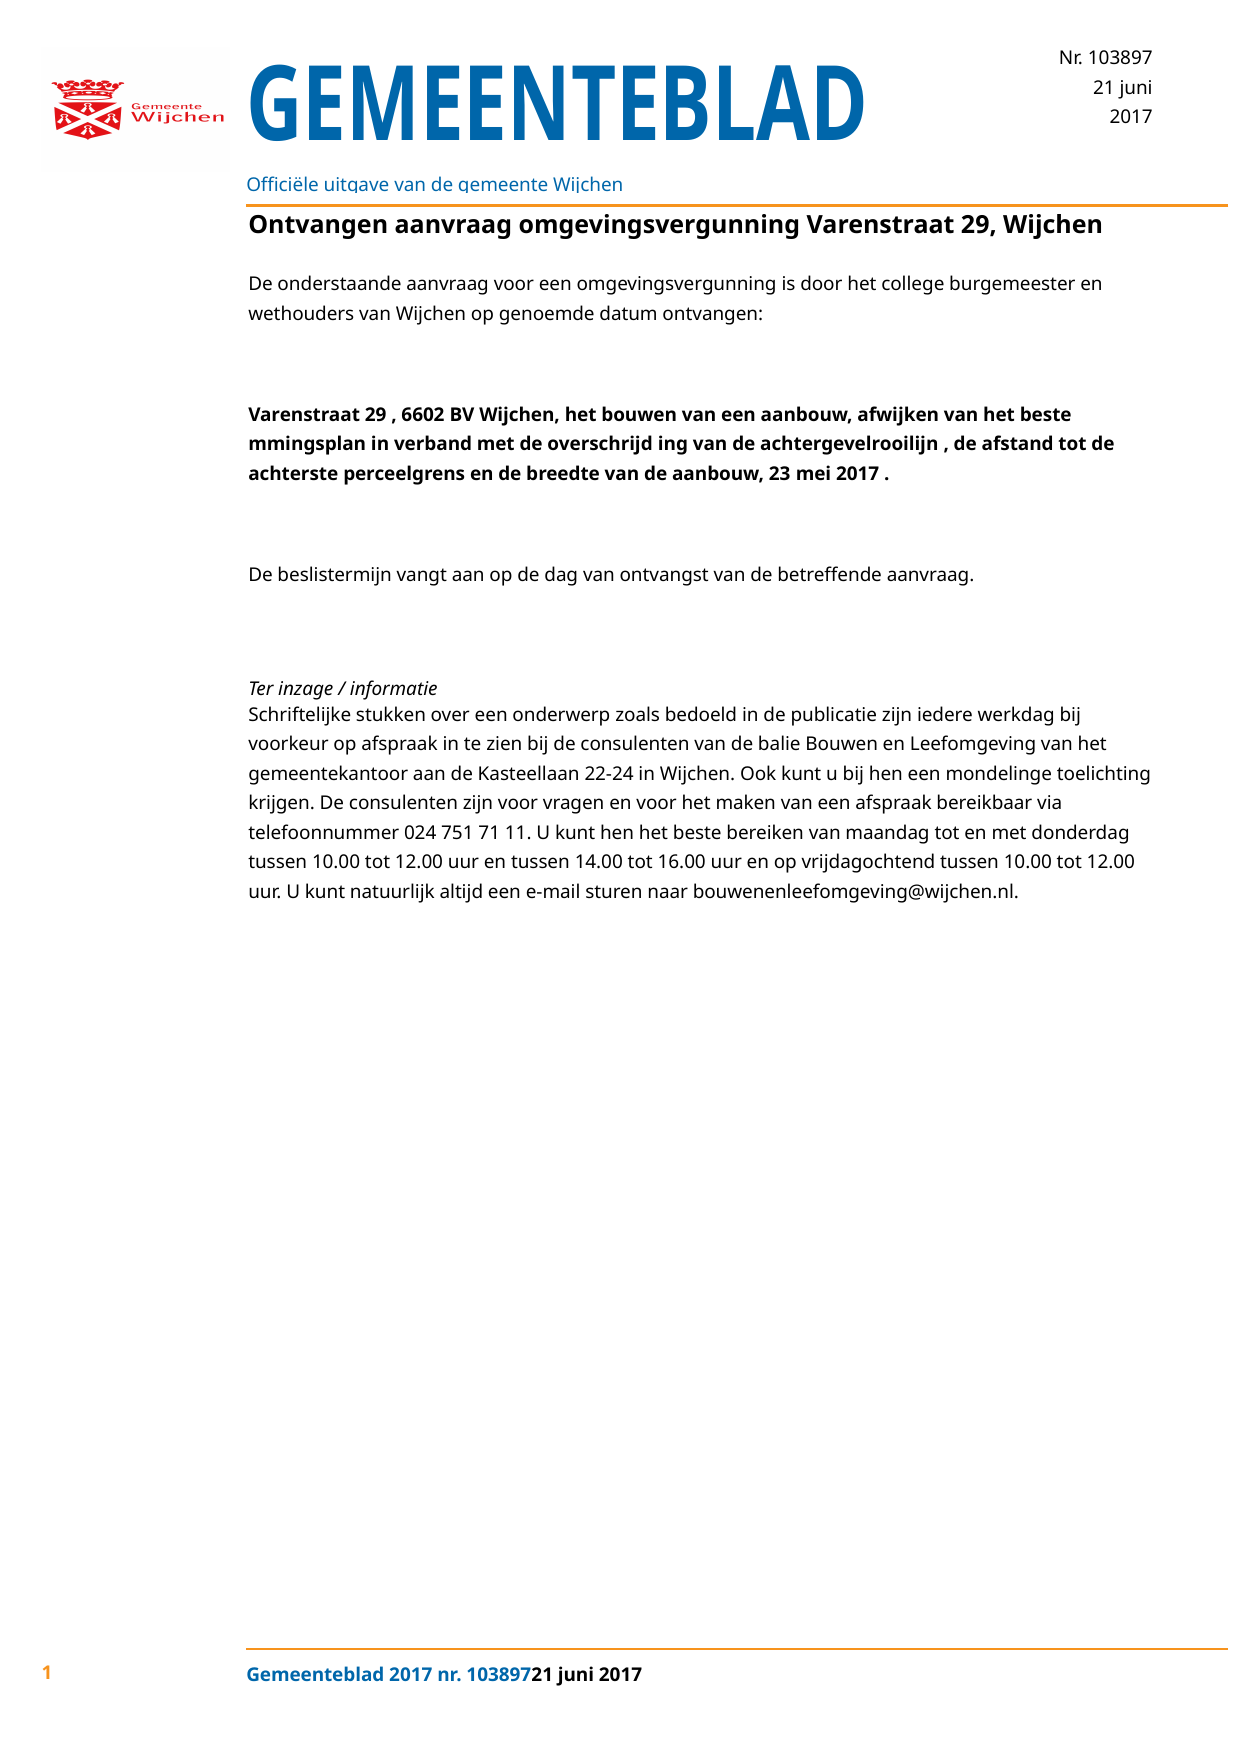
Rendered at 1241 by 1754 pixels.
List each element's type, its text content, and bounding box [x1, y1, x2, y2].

text Varenstraat 29 , 6602 BV Wijchen, het bouwen van een aanbouw, afwijken van het beste mmingsplan in verband met de overschrijd ing van de achtergevelrooilijn , de afstand tot de achterste perceelgrens en de breedte van de aanbouw, 23 mei 2017 . [248, 401, 1152, 486]
text Ter inzage / informatie [248, 675, 1152, 701]
text De onderstaande aanvraag voor een omgevingsvergunning is door het college burgemeester en wethouders van Wijchen op genoemde datum ontvangen: [248, 270, 1152, 326]
text De beslistermijn vangt aan op de dag van ontvangst van de betreffende aanvraag. [248, 561, 1152, 586]
picture [41, 47, 231, 172]
text Ontvangen aanvraag omgevingsvergunning Varenstraat 29, Wijchen [248, 207, 1152, 241]
text Schriftelijke stukken over een onderwerp zoals bedoeld in de publicatie zijn iedere werkdag bij voorkeur op afspraak in te zien bij de consulenten van de balie Bouwen en Leefomgeving van het gemeentekantoor aan de Kasteellaan 22-24 in Wijchen. Ook kunt u bij hen een mondelinge toelichting krijgen. De consulenten zijn voor vragen en voor het maken van een afspraak bereikbaar via telefoonnummer 024 751 71 11. U kunt hen het beste bereiken van maandag tot en met donderdag tussen 10.00 tot 12.00 uur en tussen 14.00 tot 16.00 uur en op vrijdagochtend tussen 10.00 tot 12.00 uur. U kunt natuurlijk altijd een e-mail sturen naar bouwenenleefomgeving@wijchen.nl. [248, 701, 1152, 904]
